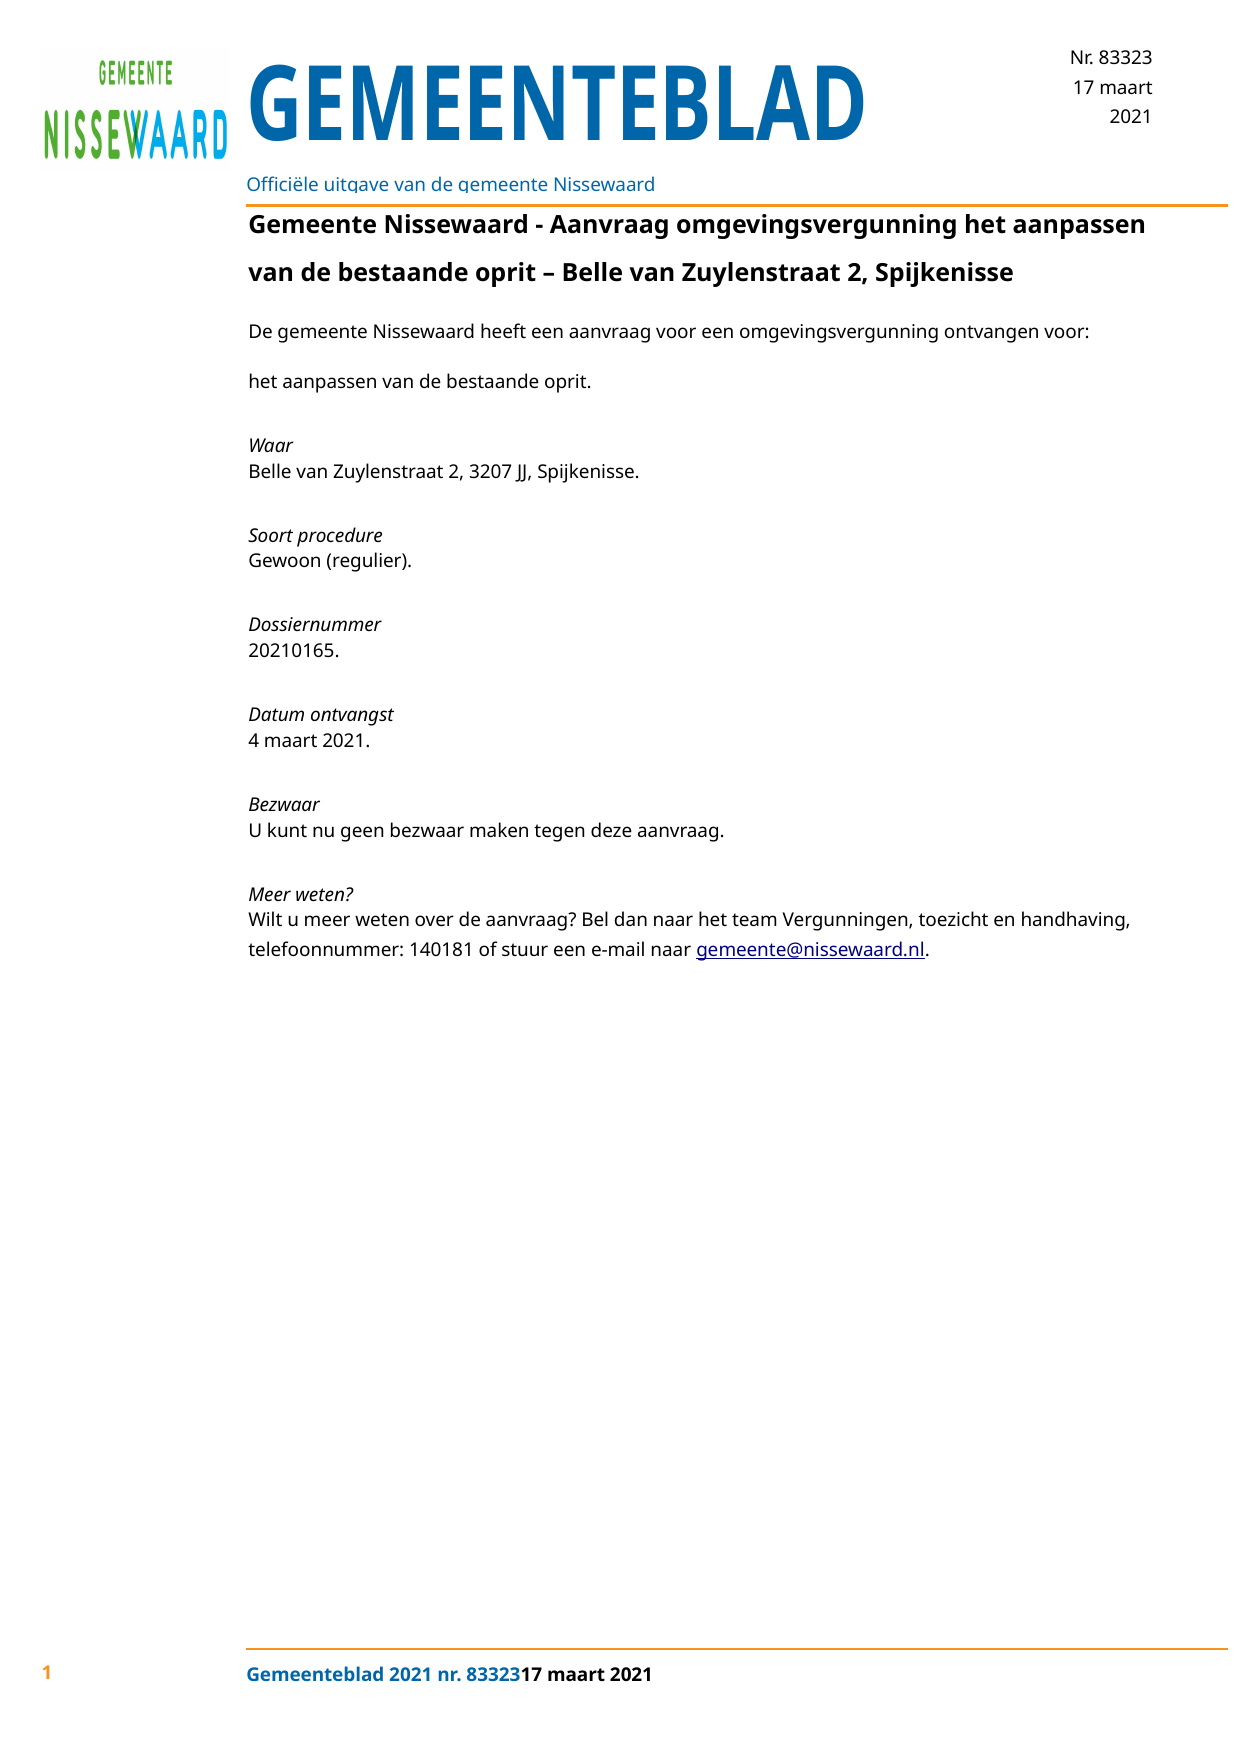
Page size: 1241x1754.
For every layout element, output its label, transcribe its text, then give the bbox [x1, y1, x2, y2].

text U kunt nu geen bezwaar maken tegen deze aanvraag. [248, 817, 1152, 842]
text Soort procedure [248, 522, 1152, 548]
text Waar [248, 432, 1152, 458]
text Bezwaar [248, 791, 1152, 817]
text De gemeente Nissewaard heeft een aanvraag voor een omgevingsvergunning ontvangen voor: [248, 318, 1152, 344]
text Gemeente Nissewaard - Aanvraag omgevingsvergunning het aanpassen van de bestaande oprit – Belle van Zuylenstraat 2, Spijkenisse [248, 207, 1152, 288]
text 20210165. [248, 637, 1152, 663]
text Dossiernummer [248, 612, 1152, 637]
text het aanpassen van de bestaande oprit. [248, 368, 1152, 394]
text Wilt u meer weten over de aanvraag? Bel dan naar het team Vergunningen, toezicht en handhaving, telefoonnummer: 140181 of stuur een e-mail naar gemeente@nissewaard.nl. [248, 906, 1152, 962]
picture [41, 47, 231, 172]
text Meer weten? [248, 881, 1152, 906]
text Gewoon (regulier). [248, 548, 1152, 573]
text Datum ontvangst [248, 701, 1152, 727]
text 4 maart 2021. [248, 727, 1152, 753]
text Belle van Zuylenstraat 2, 3207 JJ, Spijkenisse. [248, 458, 1152, 484]
